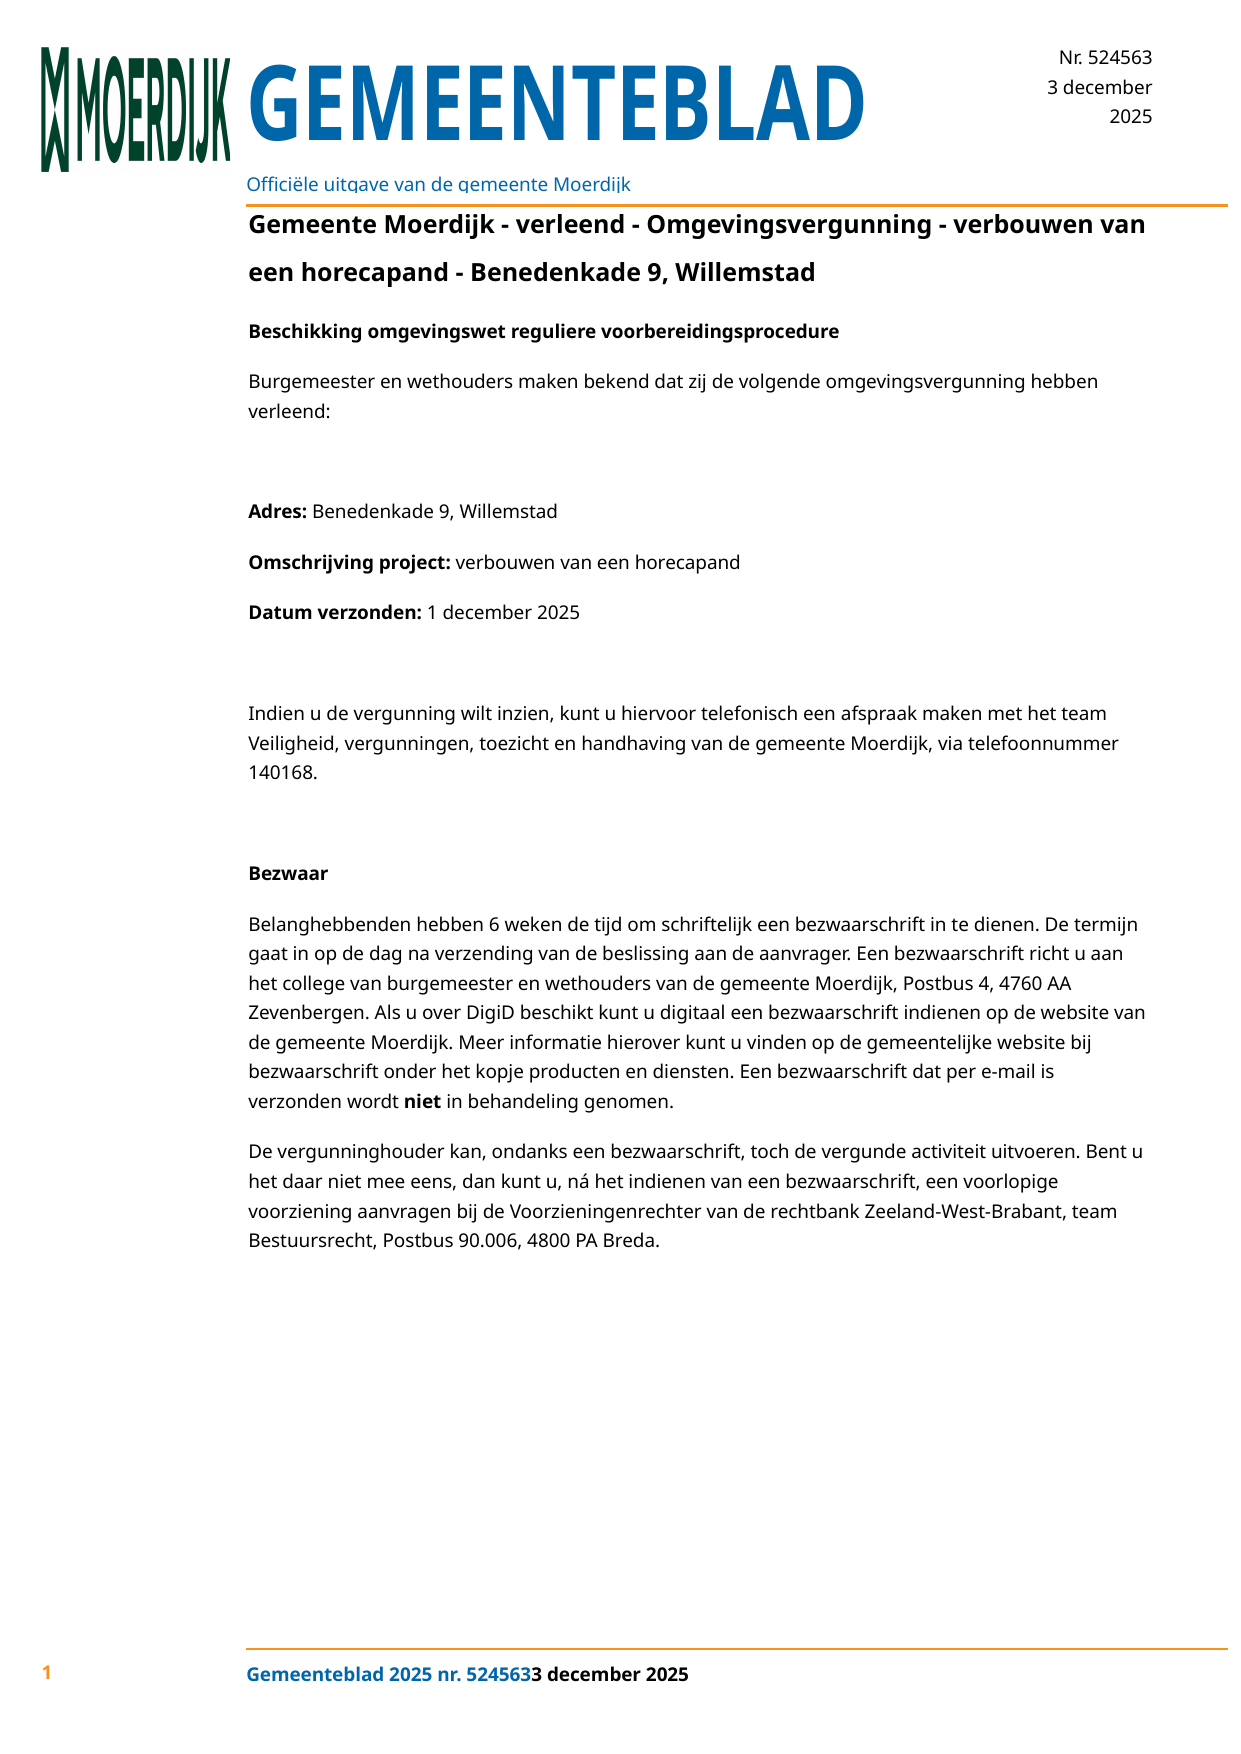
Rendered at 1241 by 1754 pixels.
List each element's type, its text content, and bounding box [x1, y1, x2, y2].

text Beschikking omgevingswet reguliere voorbereidingsprocedure [248, 318, 1152, 344]
text Omschrijving project: verbouwen van een horecapand [248, 549, 1152, 575]
text De vergunninghouder kan, ondanks een bezwaarschrift, toch de vergunde activiteit uitvoeren. Bent u het daar niet mee eens, dan kunt u, ná het indienen van een bezwaarschrift, een voorlopige voorziening aanvragen bij de Voorzieningenrechter van de rechtbank Zeeland-West-Brabant, team Bestuursrecht, Postbus 90.006, 4800 PA Breda. [248, 1139, 1152, 1253]
text Indien u de vergunning wilt inzien, kunt u hiervoor telefonisch een afspraak maken met het team Veiligheid, vergunningen, toezicht en handhaving van de gemeente Moerdijk, via telefoonnummer 140168. [248, 700, 1152, 785]
text Bezwaar [248, 860, 1152, 886]
picture [41, 47, 231, 172]
text Gemeente Moerdijk - verleend - Omgevingsvergunning - verbouwen van een horecapand - Benedenkade 9, Willemstad [248, 207, 1152, 288]
text Datum verzonden: 1 december 2025 [248, 599, 1152, 625]
text Belanghebbenden hebben 6 weken de tijd om schriftelijk een bezwaarschrift in te dienen. De termijn gaat in op de dag na verzending van de beslissing aan de aanvrager. Een bezwaarschrift richt u aan het college van burgemeester en wethouders van de gemeente Moerdijk, Postbus 4, 4760 AA Zevenbergen. Als u over DigiD beschikt kunt u digitaal een bezwaarschrift indienen op de website van de gemeente Moerdijk. Meer informatie hierover kunt u vinden op de gemeentelijke website bij bezwaarschrift onder het kopje producten en diensten. Een bezwaarschrift dat per e-mail is verzonden wordt niet in behandeling genomen. [248, 911, 1152, 1114]
text Burgemeester en wethouders maken bekend dat zij de volgende omgevingsvergunning hebben verleend: [248, 368, 1152, 424]
text Adres: Benedenkade 9, Willemstad [248, 499, 1152, 524]
